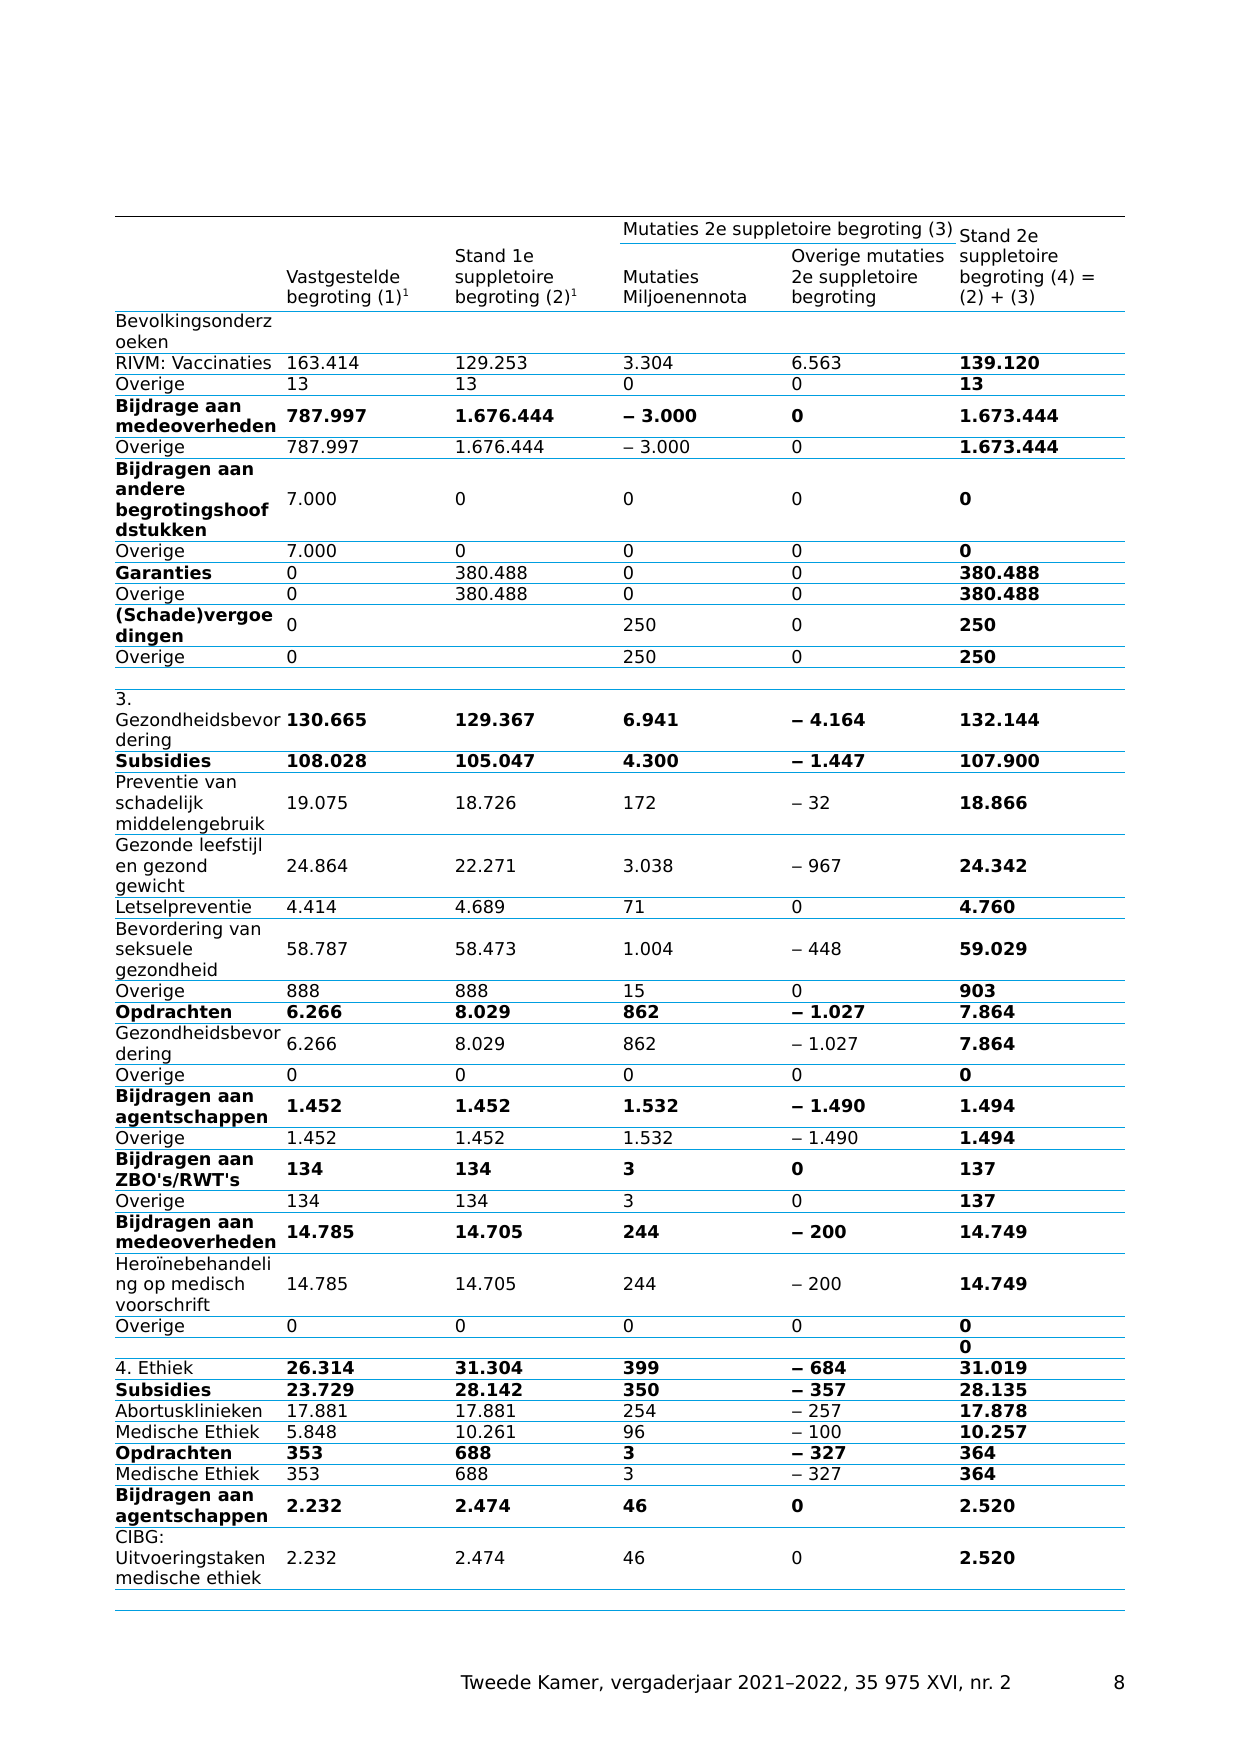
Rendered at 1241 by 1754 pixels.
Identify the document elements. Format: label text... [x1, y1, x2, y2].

table_cell 17.881 [452, 1401, 620, 1421]
table_cell 18.726 [452, 773, 620, 834]
table_cell [283, 312, 452, 353]
table_cell 0 [620, 542, 788, 562]
table_cell 4.760 [956, 898, 1125, 918]
table_cell 1.676.444 [452, 438, 620, 458]
table_cell 6.266 [283, 1003, 452, 1023]
table_cell [620, 1590, 788, 1610]
table_cell 2.474 [452, 1486, 620, 1526]
table_cell 2.232 [283, 1486, 452, 1526]
table_cell 0 [620, 563, 788, 583]
table_cell 0 [788, 981, 956, 1001]
table_cell 28.135 [956, 1380, 1125, 1400]
table_cell [452, 312, 620, 353]
table_cell 254 [620, 1401, 788, 1421]
table_cell 6.563 [788, 354, 956, 374]
table_cell 0 [620, 375, 788, 395]
table_cell 8.029 [452, 1003, 620, 1023]
table_cell 0 [788, 563, 956, 583]
table_cell 380.488 [956, 563, 1125, 583]
table_cell 23.729 [283, 1380, 452, 1400]
table_cell Subsidies [115, 1380, 283, 1400]
table_cell 0 [788, 1486, 956, 1526]
table_cell 1.452 [452, 1128, 620, 1148]
table_cell 1.676.444 [452, 396, 620, 437]
table_cell 24.864 [283, 835, 452, 897]
table_cell Overige [115, 1191, 283, 1211]
table_cell 0 [620, 584, 788, 604]
table_cell Overige [115, 981, 283, 1001]
table_cell 380.488 [452, 563, 620, 583]
table_cell 134 [452, 1150, 620, 1190]
table_cell [452, 1590, 620, 1610]
table_cell 1.452 [283, 1087, 452, 1127]
table_cell 0 [452, 1317, 620, 1337]
table_cell 1.532 [620, 1087, 788, 1127]
table_cell [452, 668, 620, 688]
table_cell 4.300 [620, 752, 788, 772]
table_cell ‒ 327 [788, 1444, 956, 1463]
table_cell Gezonde leefstijl en gezond gewicht [115, 835, 283, 897]
table_cell 0 [788, 1317, 956, 1337]
table_cell 0 [788, 1191, 956, 1211]
table_cell 399 [620, 1359, 788, 1379]
table_cell Opdrachten [115, 1003, 283, 1023]
table_cell Overige [115, 1317, 283, 1337]
table_cell Vastgestelde begroting (1)1 [283, 217, 452, 311]
table_cell 129.367 [452, 690, 620, 751]
table_cell 59.029 [956, 919, 1125, 980]
table_cell 7.000 [283, 542, 452, 562]
table_cell 3.304 [620, 354, 788, 374]
table_cell 862 [620, 1024, 788, 1064]
table_header Tabel 4 Budgettaire gevolgen van beleid artikel 1 Volksgezondheid (bedragen x € 1.000) [115, 191, 1125, 216]
table_cell Bevordering van seksuele gezondheid [115, 919, 283, 980]
table_cell ‒ 257 [788, 1401, 956, 1421]
table_cell 58.787 [283, 919, 452, 980]
table_cell 0 [283, 605, 452, 646]
table_cell 787.997 [283, 396, 452, 437]
table_cell 1.494 [956, 1128, 1125, 1148]
table_cell 1.673.444 [956, 438, 1125, 458]
table_cell Gezondheidsbevordering [115, 1024, 283, 1064]
table_cell 0 [788, 898, 956, 918]
table_cell 0 [956, 1065, 1125, 1086]
table_cell ‒ 1.447 [788, 752, 956, 772]
table_cell 0 [788, 1528, 956, 1589]
table_cell 134 [283, 1191, 452, 1211]
table_cell 0 [283, 647, 452, 667]
table_cell 31.019 [956, 1359, 1125, 1379]
table_cell 250 [620, 647, 788, 667]
table_cell [115, 217, 283, 311]
table_cell 13 [956, 375, 1125, 395]
table_cell Bevolkingsonderzoeken [115, 312, 283, 353]
table_cell 6.941 [620, 690, 788, 751]
table_cell Stand 2e suppletoire begroting (4) = (2) + (3) [956, 217, 1125, 311]
table_cell 4.689 [452, 898, 620, 918]
table_cell 3. Gezondheidsbevordering [115, 690, 283, 751]
table_cell Overige [115, 584, 283, 604]
table_cell 3 [620, 1465, 788, 1485]
table_cell 105.047 [452, 752, 620, 772]
table_cell 132.144 [956, 690, 1125, 751]
table_cell 15 [620, 981, 788, 1001]
table_cell Bijdragen aan agentschappen [115, 1087, 283, 1127]
table_cell 130.665 [283, 690, 452, 751]
table_cell 137 [956, 1150, 1125, 1190]
table_cell Abortusklinieken [115, 1401, 283, 1421]
table_cell 244 [620, 1213, 788, 1253]
table_cell Garanties [115, 563, 283, 583]
table_cell 0 [956, 1338, 1125, 1358]
table_cell ‒ 357 [788, 1380, 956, 1400]
table_cell 2.232 [283, 1528, 452, 1589]
table_cell 13 [283, 375, 452, 395]
table_cell ‒ 327 [788, 1465, 956, 1485]
table_cell 0 [956, 1317, 1125, 1337]
table_cell 3.038 [620, 835, 788, 897]
table_cell Stand 1e suppletoire begroting (2)1 [452, 217, 620, 311]
table_cell 0 [283, 1065, 452, 1086]
table_cell Overige [115, 1128, 283, 1148]
table_cell CIBG: Uitvoeringstaken medische ethiek [115, 1528, 283, 1589]
table_cell Preventie van schadelijk middelengebruik [115, 773, 283, 834]
table_cell Overige [115, 375, 283, 395]
table_cell 71 [620, 898, 788, 918]
table_cell 17.878 [956, 1401, 1125, 1421]
table_cell 14.785 [283, 1254, 452, 1316]
table_cell 862 [620, 1003, 788, 1023]
table_cell 364 [956, 1465, 1125, 1485]
table_cell 8.029 [452, 1024, 620, 1064]
table_cell Heroïnebehandeling op medisch voorschrift [115, 1254, 283, 1316]
table_cell 58.473 [452, 919, 620, 980]
table_cell [788, 668, 956, 688]
table_cell [115, 668, 283, 688]
table_cell [620, 1338, 788, 1358]
table_cell 787.997 [283, 438, 452, 458]
table_cell Medische Ethiek [115, 1465, 283, 1485]
table_cell 244 [620, 1254, 788, 1316]
table_cell ‒ 1.027 [788, 1003, 956, 1023]
table_cell 163.414 [283, 354, 452, 374]
table_cell ‒ 1.027 [788, 1024, 956, 1064]
table_cell 10.257 [956, 1422, 1125, 1442]
table_cell [283, 668, 452, 688]
table_cell 3 [620, 1150, 788, 1190]
table_cell Overige [115, 438, 283, 458]
table_cell 1.452 [283, 1128, 452, 1148]
table_cell 172 [620, 773, 788, 834]
table_cell [956, 1590, 1125, 1610]
table_cell Letselpreventie [115, 898, 283, 918]
table_cell Overige mutaties 2e suppletoire begroting [788, 244, 956, 311]
table_cell 4. Ethiek [115, 1359, 283, 1379]
table_cell 0 [788, 459, 956, 541]
table_cell RIVM: Vaccinaties [115, 354, 283, 374]
table_cell [788, 1338, 956, 1358]
table_cell Mutaties 2e suppletoire begroting (3) [620, 217, 956, 243]
table_cell ‒ 100 [788, 1422, 956, 1442]
table_cell ‒ 3.000 [620, 438, 788, 458]
table_cell ‒ 1.490 [788, 1087, 956, 1127]
table_cell 250 [956, 647, 1125, 667]
table_cell 380.488 [452, 584, 620, 604]
table_cell 0 [452, 1065, 620, 1086]
table_cell Subsidies [115, 752, 283, 772]
table_cell 688 [452, 1465, 620, 1485]
table_cell ‒ 200 [788, 1254, 956, 1316]
table_cell [452, 605, 620, 646]
table_cell [788, 1590, 956, 1610]
table_cell 0 [788, 438, 956, 458]
table_cell 14.785 [283, 1213, 452, 1253]
table_cell 139.120 [956, 354, 1125, 374]
table_cell 134 [283, 1150, 452, 1190]
table_cell 28.142 [452, 1380, 620, 1400]
table_cell 7.000 [283, 459, 452, 541]
table_cell 1.494 [956, 1087, 1125, 1127]
table_cell ‒ 684 [788, 1359, 956, 1379]
table_cell 0 [452, 542, 620, 562]
table_cell 353 [283, 1465, 452, 1485]
table_cell 0 [956, 542, 1125, 562]
table_cell [452, 1338, 620, 1358]
table_cell 0 [283, 1317, 452, 1337]
table_cell [452, 647, 620, 667]
table_cell 19.075 [283, 773, 452, 834]
table_cell Medische Ethiek [115, 1422, 283, 1442]
table_cell 0 [788, 584, 956, 604]
table_cell 380.488 [956, 584, 1125, 604]
table_cell 350 [620, 1380, 788, 1400]
table_cell 31.304 [452, 1359, 620, 1379]
table_cell 0 [788, 1150, 956, 1190]
table_cell 26.314 [283, 1359, 452, 1379]
table_cell 0 [788, 605, 956, 646]
table_cell Bijdragen aan medeoverheden [115, 1213, 283, 1253]
table_cell 0 [788, 647, 956, 667]
table_cell 250 [956, 605, 1125, 646]
table_cell (Schade)vergoedingen [115, 605, 283, 646]
table_cell Opdrachten [115, 1444, 283, 1463]
table_cell 14.705 [452, 1213, 620, 1253]
table_cell Bijdragen aan andere begrotingshoofdstukken [115, 459, 283, 541]
table_cell 22.271 [452, 835, 620, 897]
table_cell 3 [620, 1444, 788, 1463]
table_cell Bijdragen aan ZBO's/RWT's [115, 1150, 283, 1190]
table_cell 4.414 [283, 898, 452, 918]
table_cell [620, 668, 788, 688]
table_cell [283, 1590, 452, 1610]
table_cell 14.749 [956, 1254, 1125, 1316]
table_cell 2.520 [956, 1528, 1125, 1589]
table_cell [115, 1590, 283, 1610]
table_cell 0 [956, 459, 1125, 541]
table_cell 1.452 [452, 1087, 620, 1127]
table_cell Bijdragen aan agentschappen [115, 1486, 283, 1526]
table_cell 0 [788, 375, 956, 395]
table_cell 18.866 [956, 773, 1125, 834]
table_cell 1.673.444 [956, 396, 1125, 437]
table_cell 96 [620, 1422, 788, 1442]
table_cell 0 [788, 396, 956, 437]
table_cell 10.261 [452, 1422, 620, 1442]
table_cell 888 [452, 981, 620, 1001]
table_cell 0 [620, 1317, 788, 1337]
table_cell 0 [452, 459, 620, 541]
table_cell 7.864 [956, 1003, 1125, 1023]
table_cell [956, 668, 1125, 688]
table_cell 3 [620, 1191, 788, 1211]
table_cell ‒ 32 [788, 773, 956, 834]
table_cell ‒ 1.490 [788, 1128, 956, 1148]
table_cell 364 [956, 1444, 1125, 1463]
table_cell 353 [283, 1444, 452, 1463]
table_cell 134 [452, 1191, 620, 1211]
table_cell 0 [620, 1065, 788, 1086]
table_cell 2.474 [452, 1528, 620, 1589]
table_cell [788, 312, 956, 353]
table_cell 0 [788, 542, 956, 562]
table_cell 13 [452, 375, 620, 395]
table_cell 903 [956, 981, 1125, 1001]
table_cell 129.253 [452, 354, 620, 374]
table_cell 24.342 [956, 835, 1125, 897]
table_cell 888 [283, 981, 452, 1001]
table_cell ‒ 967 [788, 835, 956, 897]
table_cell 0 [620, 459, 788, 541]
table_cell 108.028 [283, 752, 452, 772]
table_cell Bijdrage aan medeoverheden [115, 396, 283, 437]
table_cell 5.848 [283, 1422, 452, 1442]
table_cell ‒ 200 [788, 1213, 956, 1253]
table_cell 250 [620, 605, 788, 646]
table_cell 17.881 [283, 1401, 452, 1421]
table_cell 7.864 [956, 1024, 1125, 1064]
table_cell 1.004 [620, 919, 788, 980]
table_cell [620, 312, 788, 353]
table_cell 0 [283, 563, 452, 583]
table_cell ‒ 448 [788, 919, 956, 980]
table_cell 46 [620, 1528, 788, 1589]
table_cell 1.532 [620, 1128, 788, 1148]
table_cell 6.266 [283, 1024, 452, 1064]
table_cell Mutaties Miljoenennota [620, 244, 788, 311]
table_cell ‒ 4.164 [788, 690, 956, 751]
table_cell 14.749 [956, 1213, 1125, 1253]
table_cell [956, 312, 1125, 353]
table_cell 0 [788, 1065, 956, 1086]
table_cell Overige [115, 542, 283, 562]
table_cell 14.705 [452, 1254, 620, 1316]
table_cell Overige [115, 1065, 283, 1086]
table_cell 0 [283, 584, 452, 604]
table_cell ‒ 3.000 [620, 396, 788, 437]
table_cell 46 [620, 1486, 788, 1526]
table_cell Overige [115, 647, 283, 667]
table_cell 688 [452, 1444, 620, 1463]
table_cell [115, 1338, 283, 1358]
table_cell 2.520 [956, 1486, 1125, 1526]
table_cell 137 [956, 1191, 1125, 1211]
table_cell 107.900 [956, 752, 1125, 772]
table_cell [283, 1338, 452, 1358]
